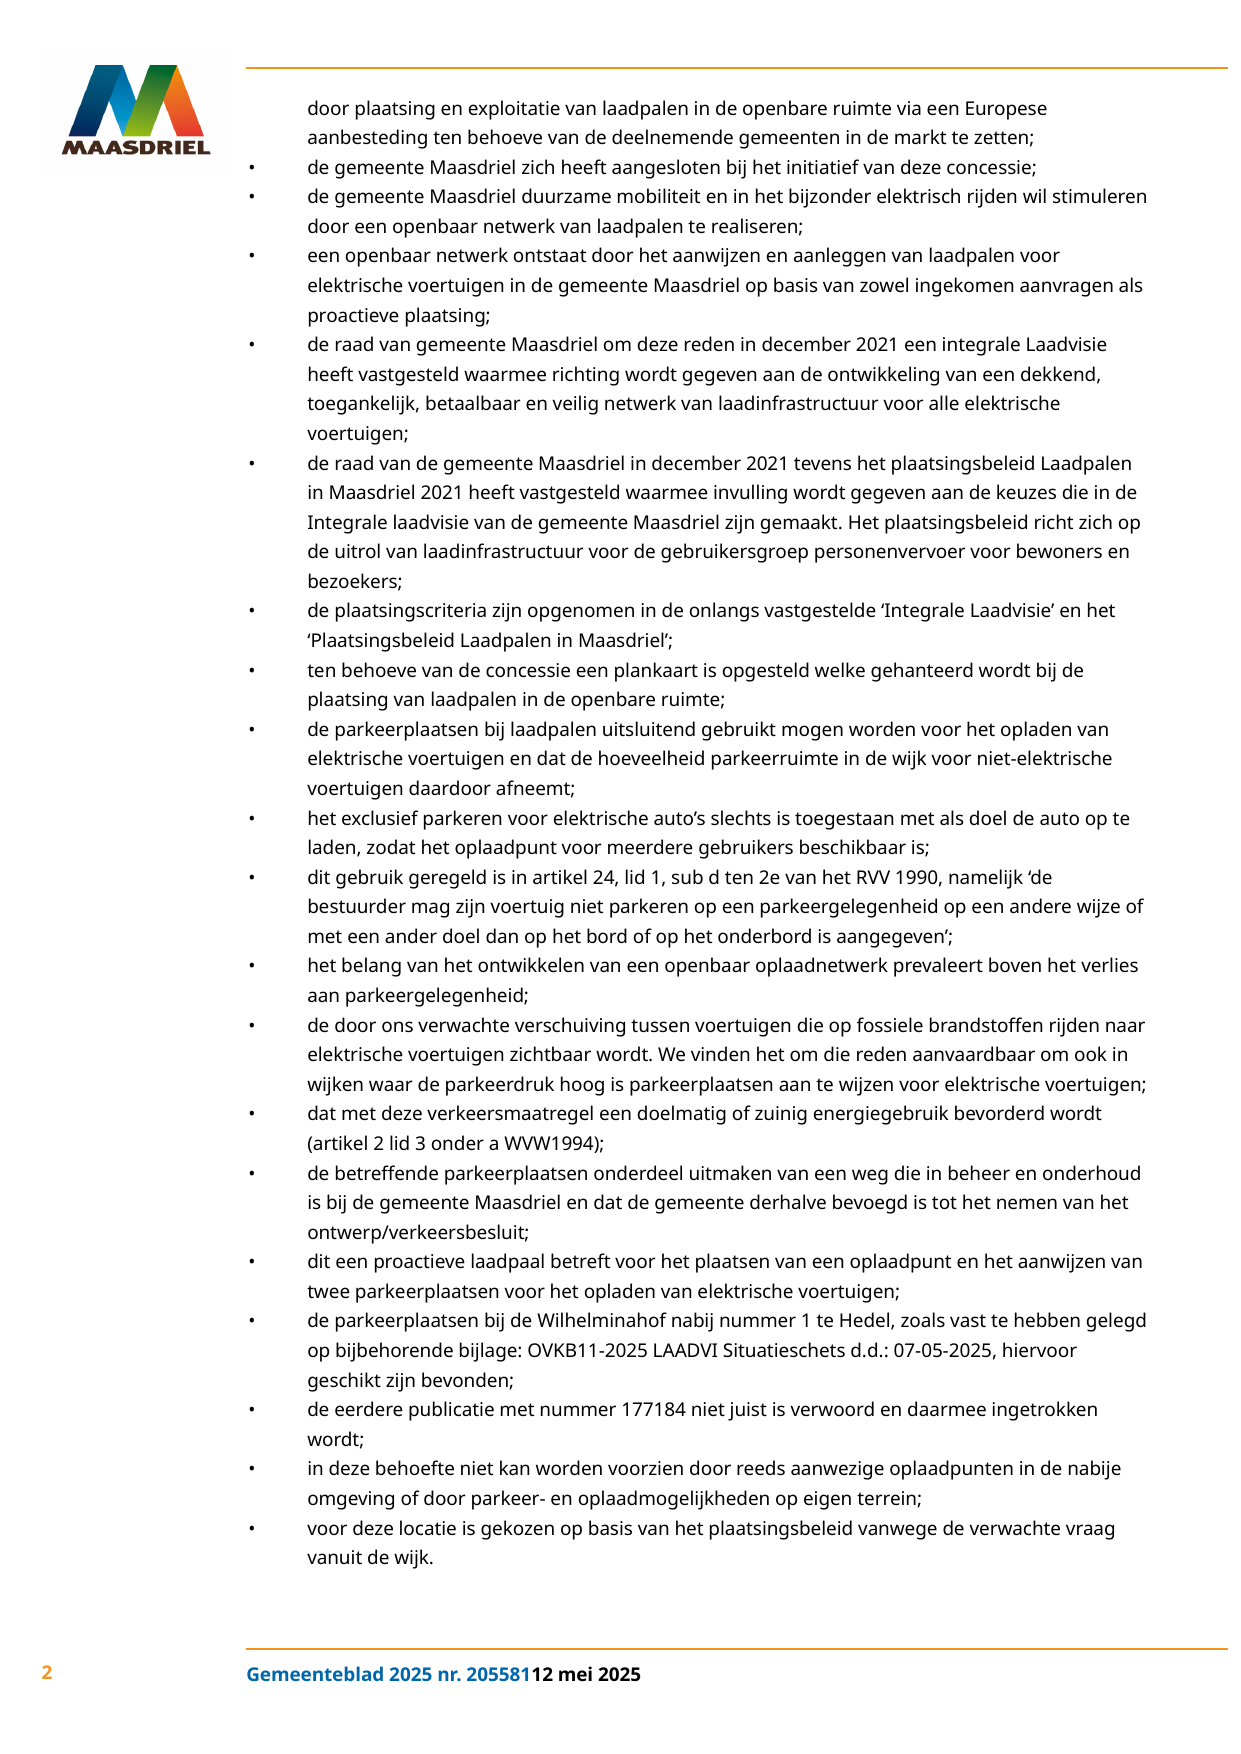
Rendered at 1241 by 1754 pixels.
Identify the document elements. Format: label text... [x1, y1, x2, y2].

list door plaatsing en exploitatie van laadpalen in de openbare ruimte via een Europese aanbesteding ten behoeve van de deelnemende gemeenten in de markt te zetten; [248, 95, 1152, 150]
list de gemeente Maasdriel zich heeft aangesloten bij het initiatief van deze concessie; [248, 154, 1152, 180]
list in deze behoefte niet kan worden voorzien door reeds aanwezige oplaadpunten in de nabije omgeving of door parkeer- en oplaadmogelijkheden op eigen terrein; [248, 1456, 1152, 1511]
list de raad van de gemeente Maasdriel in december 2021 tevens het plaatsingsbeleid Laadpalen in Maasdriel 2021 heeft vastgesteld waarmee invulling wordt gegeven aan de keuzes die in de Integrale laadvisie van de gemeente Maasdriel zijn gemaakt. Het plaatsingsbeleid richt zich op de uitrol van laadinfrastructuur voor de gebruikersgroep personenvervoer voor bewoners en bezoekers; [248, 450, 1152, 594]
list de parkeerplaatsen bij laadpalen uitsluitend gebruikt mogen worden voor het opladen van elektrische voertuigen en dat de hoeveelheid parkeerruimte in de wijk voor niet-elektrische voertuigen daardoor afneemt; [248, 716, 1152, 801]
list de betreffende parkeerplaatsen onderdeel uitmaken van een weg die in beheer en onderhoud is bij de gemeente Maasdriel en dat de gemeente derhalve bevoegd is tot het nemen van het ontwerp/verkeersbesluit; [248, 1160, 1152, 1245]
picture [41, 47, 231, 172]
list ten behoeve van de concessie een plankaart is opgesteld welke gehanteerd wordt bij de plaatsing van laadpalen in de openbare ruimte; [248, 657, 1152, 712]
list de eerdere publicatie met nummer 177184 niet juist is verwoord en daarmee ingetrokken wordt; [248, 1396, 1152, 1452]
list dit een proactieve laadpaal betreft voor het plaatsen van een oplaadpunt en het aanwijzen van twee parkeerplaatsen voor het opladen van elektrische voertuigen; [248, 1248, 1152, 1304]
list de gemeente Maasdriel duurzame mobiliteit en in het bijzonder elektrisch rijden wil stimuleren door een openbaar netwerk van laadpalen te realiseren; [248, 183, 1152, 239]
list voor deze locatie is gekozen op basis van het plaatsingsbeleid vanwege de verwachte vraag vanuit de wijk. [248, 1515, 1152, 1570]
list dat met deze verkeersmaatregel een doelmatig of zuinig energiegebruik bevorderd wordt (artikel 2 lid 3 onder a WVW1994); [248, 1101, 1152, 1156]
list een openbaar netwerk ontstaat door het aanwijzen en aanleggen van laadpalen voor elektrische voertuigen in de gemeente Maasdriel op basis van zowel ingekomen aanvragen als proactieve plaatsing; [248, 243, 1152, 328]
list de door ons verwachte verschuiving tussen voertuigen die op fossiele brandstoffen rijden naar elektrische voertuigen zichtbaar wordt. We vinden het om die reden aanvaardbaar om ook in wijken waar de parkeerdruk hoog is parkeerplaatsen aan te wijzen voor elektrische voertuigen; [248, 1012, 1152, 1097]
list de parkeerplaatsen bij de Wilhelminahof nabij nummer 1 te Hedel, zoals vast te hebben gelegd op bijbehorende bijlage: OVKB11-2025 LAADVI Situatieschets d.d.: 07-05-2025, hiervoor geschikt zijn bevonden; [248, 1308, 1152, 1393]
list het belang van het ontwikkelen van een openbaar oplaadnetwerk prevaleert boven het verlies aan parkeergelegenheid; [248, 953, 1152, 1008]
list het exclusief parkeren voor elektrische auto’s slechts is toegestaan met als doel de auto op te laden, zodat het oplaadpunt voor meerdere gebruikers beschikbaar is; [248, 805, 1152, 860]
list de plaatsingscriteria zijn opgenomen in de onlangs vastgestelde ‘Integrale Laadvisie’ en het ‘Plaatsingsbeleid Laadpalen in Maasdriel’; [248, 598, 1152, 653]
list dit gebruik geregeld is in artikel 24, lid 1, sub d ten 2e van het RVV 1990, namelijk ‘de bestuurder mag zijn voertuig niet parkeren op een parkeergelegenheid op een andere wijze of met een ander doel dan op het bord of op het onderbord is aangegeven’; [248, 864, 1152, 949]
list de raad van gemeente Maasdriel om deze reden in december 2021 een integrale Laadvisie heeft vastgesteld waarmee richting wordt gegeven aan de ontwikkeling van een dekkend, toegankelijk, betaalbaar en veilig netwerk van laadinfrastructuur voor alle elektrische voertuigen; [248, 331, 1152, 446]
